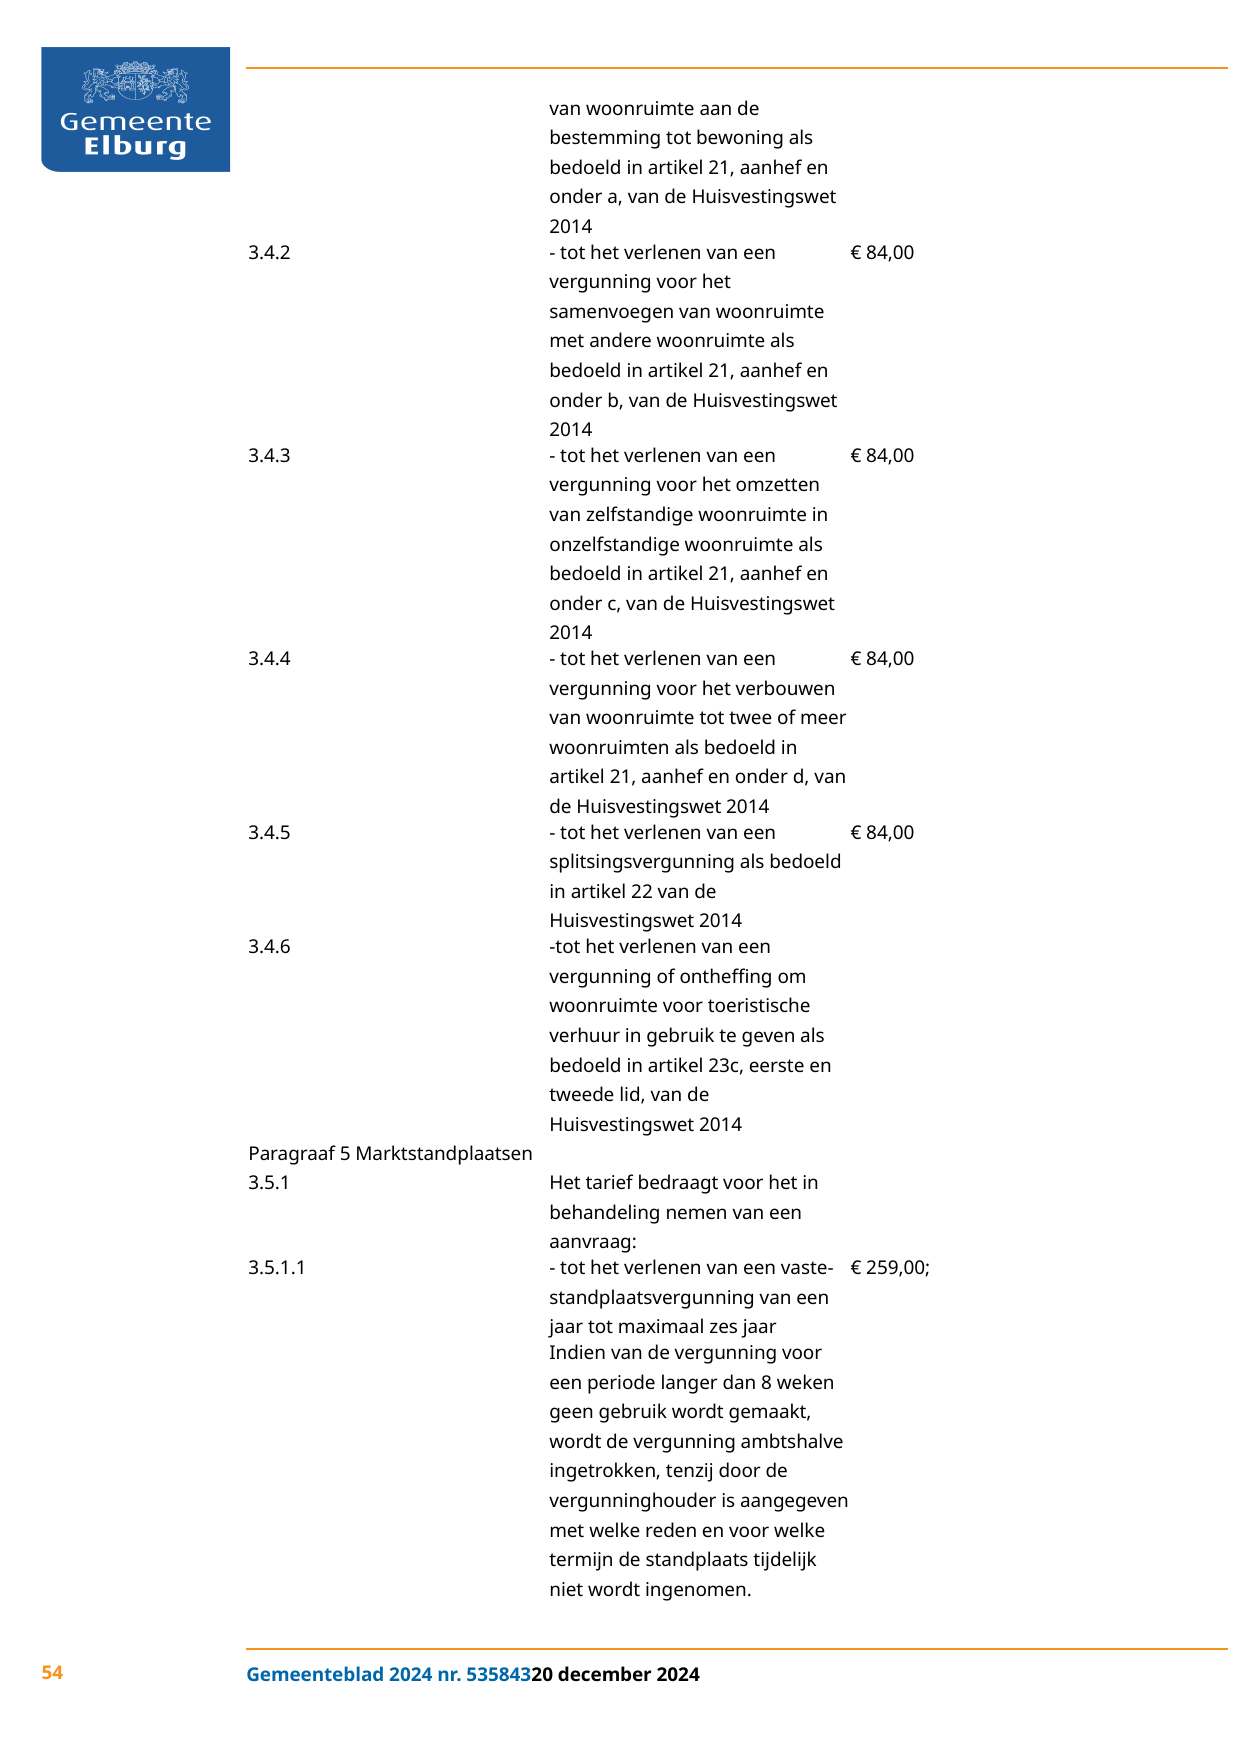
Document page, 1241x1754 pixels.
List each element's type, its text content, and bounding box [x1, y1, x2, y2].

table_header Het tarief bedraagt voor het in behandeling nemen van een aanvraag: [549, 1170, 850, 1254]
table_cell 3.4.5 [248, 819, 549, 933]
table_cell 3.4.4 [248, 645, 549, 819]
table_header 3.5.1 [248, 1170, 549, 1254]
table_cell -tot het verlenen van een vergunning of ontheffing om woonruimte voor toeristische verhuur in gebruik te geven als bedoeld in artikel 23c, eerste en tweede lid, van de Huisvestingswet 2014 [549, 934, 850, 1137]
table_cell van woonruimte aan de bestemming tot bewoning als bedoeld in artikel 21, aanhef en onder a, van de Huisvestingswet 2014 [549, 95, 850, 239]
table_cell - tot het verlenen van een splitsingsvergunning als bedoeld in artikel 22 van de Huisvestingswet 2014 [549, 819, 850, 933]
table_cell 3.4.2 [248, 239, 549, 442]
table_header [850, 1170, 1152, 1254]
table_cell [850, 95, 1152, 239]
table_cell - tot het verlenen van een vergunning voor het omzetten van zelfstandige woonruimte in onzelfstandige woonruimte als bedoeld in artikel 21, aanhef en onder c, van de Huisvestingswet 2014 [549, 442, 850, 645]
table_cell [850, 934, 1152, 1137]
table_cell Indien van de vergunning voor een periode langer dan 8 weken geen gebruik wordt gemaakt, wordt de vergunning ambtshalve ingetrokken, tenzij door de vergunninghouder is aangegeven met welke reden en voor welke termijn de standplaats tijdelijk niet wordt ingenomen. [549, 1339, 850, 1602]
table_cell € 259,00; [850, 1255, 1152, 1339]
table_cell - tot het verlenen van een vaste-standplaatsvergunning van een jaar tot maximaal zes jaar [549, 1255, 850, 1339]
table_cell € 84,00 [850, 239, 1152, 442]
table_cell 3.4.6 [248, 934, 549, 1137]
table_cell [850, 1339, 1152, 1602]
table_cell € 84,00 [850, 645, 1152, 819]
table_cell 3.4.3 [248, 442, 549, 645]
table_cell [248, 95, 549, 239]
text Paragraaf 5 Marktstandplaatsen [248, 1140, 1152, 1166]
table_cell - tot het verlenen van een vergunning voor het verbouwen van woonruimte tot twee of meer woonruimten als bedoeld in artikel 21, aanhef en onder d, van de Huisvestingswet 2014 [549, 645, 850, 819]
table_cell € 84,00 [850, 819, 1152, 933]
table_cell - tot het verlenen van een vergunning voor het samenvoegen van woonruimte met andere woonruimte als bedoeld in artikel 21, aanhef en onder b, van de Huisvestingswet 2014 [549, 239, 850, 442]
table_cell € 84,00 [850, 442, 1152, 645]
picture [41, 47, 231, 172]
table_cell 3.5.1.1 [248, 1255, 549, 1602]
